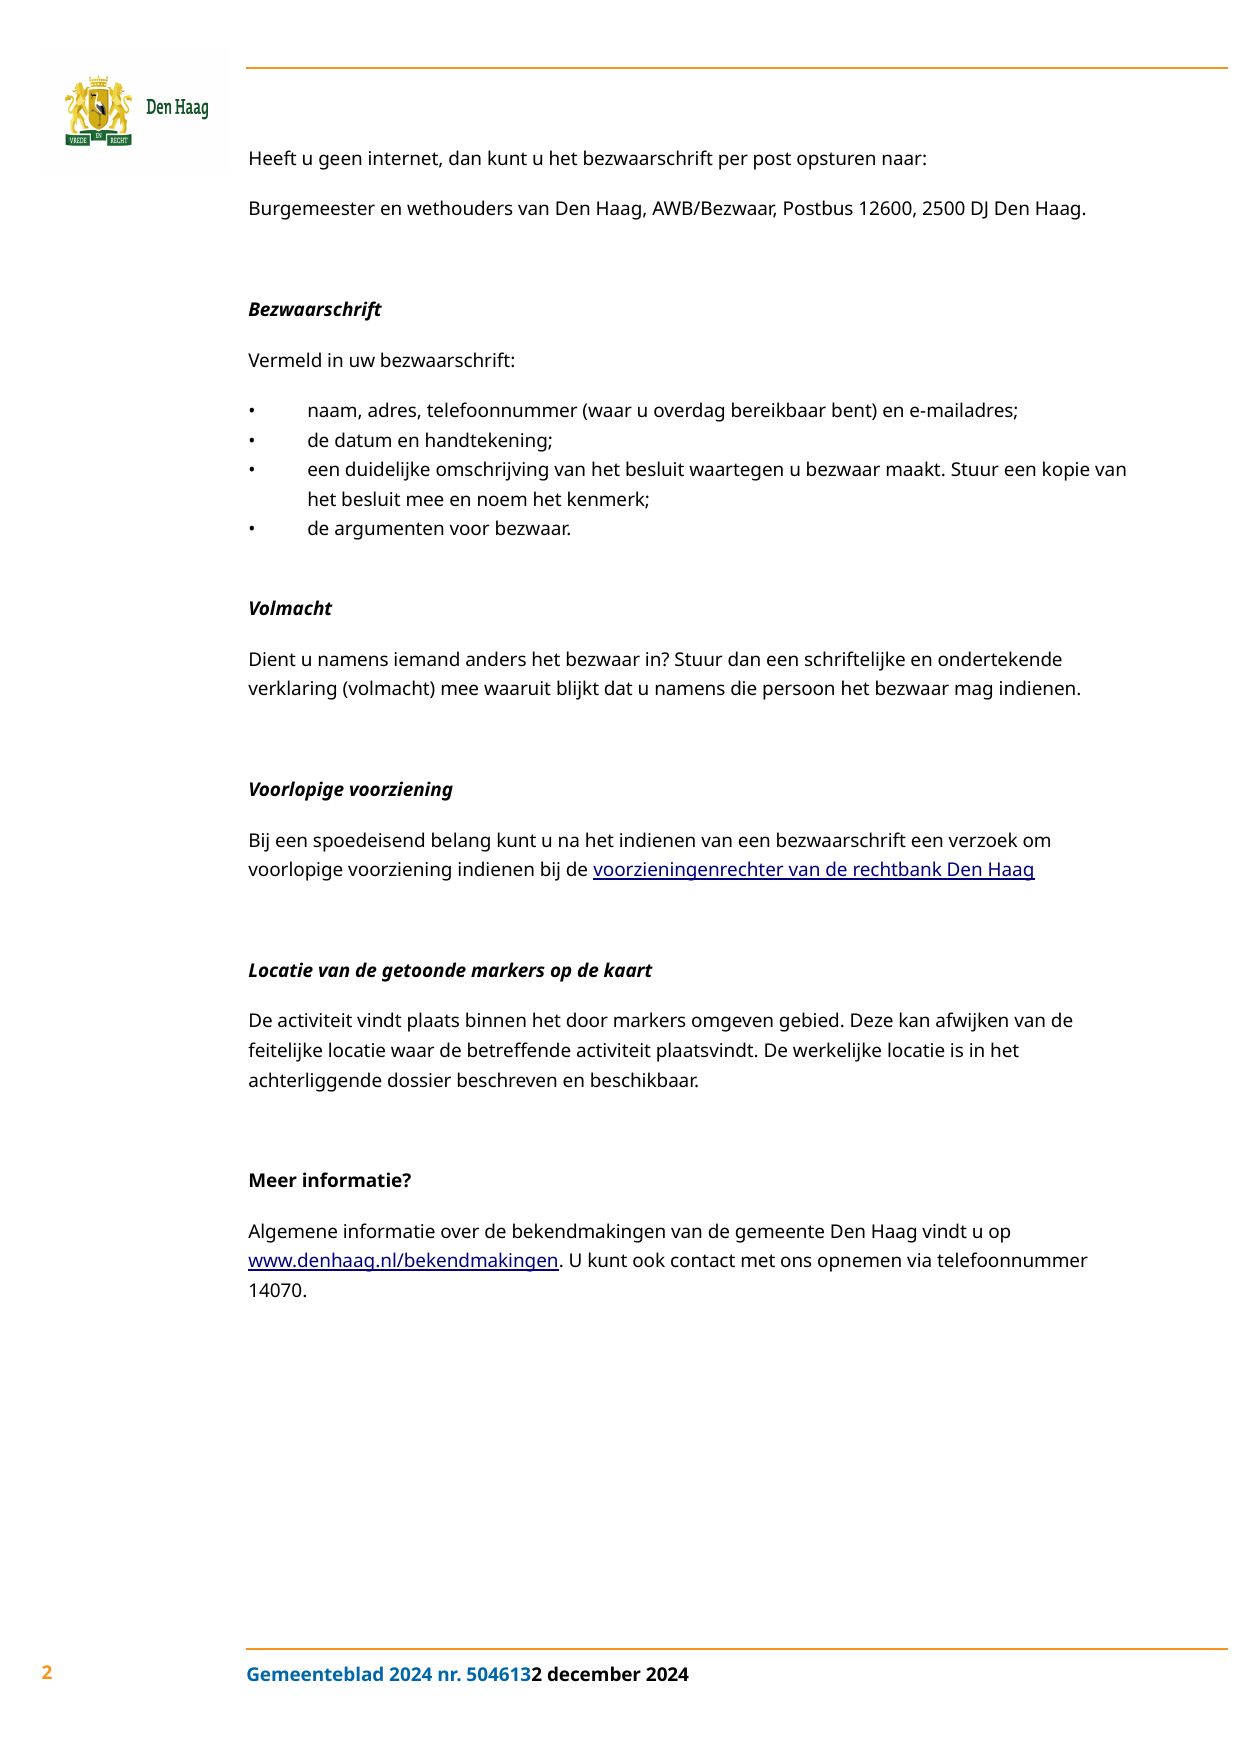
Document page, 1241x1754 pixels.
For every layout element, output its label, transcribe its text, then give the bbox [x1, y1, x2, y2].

picture [41, 47, 231, 172]
list de datum en handtekening; [248, 427, 1152, 453]
text De activiteit vindt plaats binnen het door markers omgeven gebied. Deze kan afwijken van de feitelijke locatie waar de betreffende activiteit plaatsvindt. De werkelijke locatie is in het achterliggende dossier beschreven en beschikbaar. [248, 1008, 1152, 1093]
text Voorlopige voorziening [248, 776, 1152, 802]
text Locatie van de getoonde markers op de kaart [248, 957, 1152, 983]
text Heeft u geen internet, dan kunt u het bezwaarschrift per post opsturen naar: [248, 145, 1152, 171]
list naam, adres, telefoonnummer (waar u overdag bereikbaar bent) en e-mailadres; [248, 397, 1152, 423]
list de argumenten voor bezwaar. [248, 516, 1152, 541]
text Bij een spoedeisend belang kunt u na het indienen van een bezwaarschrift een verzoek om voorlopige voorziening indienen bij de voorzieningenrechter van de rechtbank Den Haag [248, 827, 1152, 882]
text Meer informatie? [248, 1168, 1152, 1193]
list een duidelijke omschrijving van het besluit waartegen u bezwaar maakt. Stuur een kopie van het besluit mee en noem het kenmerk; [248, 456, 1152, 512]
text Vermeld in uw bezwaarschrift: [248, 347, 1152, 373]
text Bezwaarschrift [248, 296, 1152, 322]
text Volmacht [248, 596, 1152, 621]
text Dient u namens iemand anders het bezwaar in? Stuur dan een schriftelijke en ondertekende verklaring (volmacht) mee waaruit blijkt dat u namens die persoon het bezwaar mag indienen. [248, 646, 1152, 701]
text Algemene informatie over de bekendmakingen van de gemeente Den Haag vindt u op www.denhaag.nl/bekendmakingen. U kunt ook contact met ons opnemen via telefoonnummer 14070. [248, 1218, 1152, 1303]
text Burgemeester en wethouders van Den Haag, AWB/Bezwaar, Postbus 12600, 2500 DJ Den Haag. [248, 196, 1152, 221]
